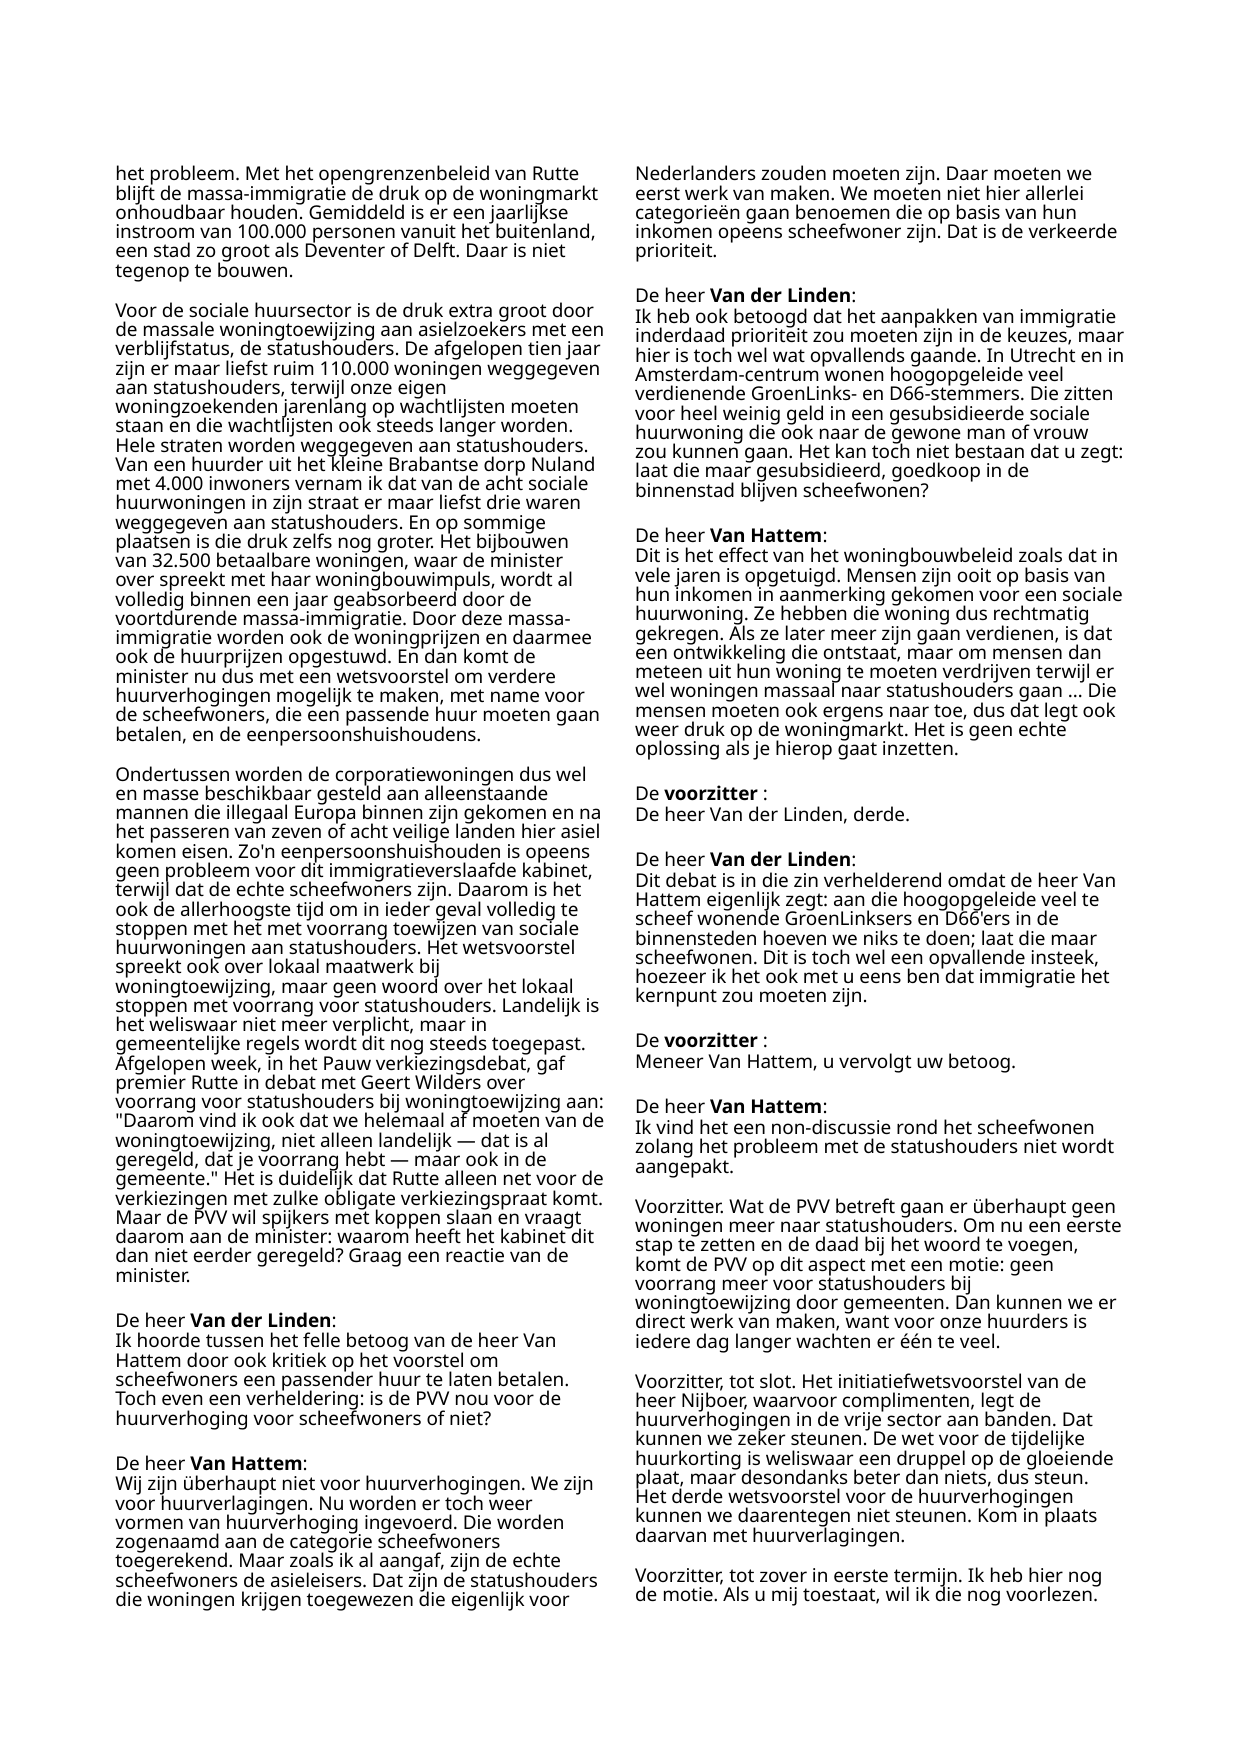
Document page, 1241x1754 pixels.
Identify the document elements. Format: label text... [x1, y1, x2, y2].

text De voorzitter : [635, 780, 1125, 806]
text Ik vind het een non-discussie rond het scheefwonen zolang het probleem met de statushouders niet wordt aangepakt. [635, 1119, 1125, 1177]
text Voorzitter, tot slot. Het initiatiefwetsvoorstel van de heer Nijboer, waarvoor complimenten, legt de huurverhogingen in de vrije sector aan banden. Dat kunnen we zeker steunen. De wet voor de tijdelijke huurkorting is weliswaar een druppel op de gloeiende plaat, maar desondanks beter dan niets, dus steun. Het derde wetsvoorstel voor de huurverhogingen kunnen we daarentegen niet steunen. Kom in plaats daarvan met huurverlagingen. [635, 1373, 1125, 1546]
text het probleem. Met het opengrenzenbeleid van Rutte blijft de massa-immigratie de druk op de woningmarkt onhoudbaar houden. Gemiddeld is er een jaarlijkse instroom van 100.000 personen vanuit het buitenland, een stad zo groot als Deventer of Delft. Daar is niet tegenop te bouwen. [115, 165, 605, 281]
text Ik heb ook betoogd dat het aanpakken van immigratie inderdaad prioriteit zou moeten zijn in de keuzes, maar hier is toch wel wat opvallends gaande. In Utrecht en in Amsterdam-centrum wonen hoogopgeleide veel verdienende GroenLinks- en D66-stemmers. Die zitten voor heel weinig geld in een gesubsidieerde sociale huurwoning die ook naar de gewone man of vrouw zou kunnen gaan. Het kan toch niet bestaan dat u zegt: laat die maar gesubsidieerd, goedkoop in de binnenstad blijven scheefwonen? [635, 308, 1125, 501]
text Meneer Van Hattem, u vervolgt uw betoog. [635, 1053, 1125, 1073]
text De heer Van Hattem: [635, 1093, 1125, 1119]
text Wij zijn überhaupt niet voor huurverhogingen. We zijn voor huurverlagingen. Nu worden er toch weer vormen van huurverhoging ingevoerd. Die worden zogenaamd aan de categorie scheefwoners toegerekend. Maar zoals ik al aangaf, zijn de echte scheefwoners de asieleisers. Dat zijn de statushouders die woningen krijgen toegewezen die eigenlijk voor [115, 1475, 605, 1610]
text De heer Van der Linden, derde. [635, 806, 1125, 825]
text Ik hoorde tussen het felle betoog van de heer Van Hattem door ook kritiek op het voorstel om scheefwoners een passender huur te laten betalen. Toch even een verheldering: is de PVV nou voor de huurverhoging voor scheefwoners of niet? [115, 1332, 605, 1429]
text De heer Van Hattem: [115, 1450, 605, 1475]
text Voorzitter. Wat de PVV betreft gaan er überhaupt geen woningen meer naar statushouders. Om nu een eerste stap te zetten en de daad bij het woord te voegen, komt de PVV op dit aspect met een motie: geen voorrang meer voor statushouders bij woningtoewijzing door gemeenten. Dan kunnen we er direct werk van maken, want voor onze huurders is iedere dag langer wachten er één te veel. [635, 1198, 1125, 1352]
text Dit debat is in die zin verhelderend omdat de heer Van Hattem eigenlijk zegt: aan die hoogopgeleide veel te scheef wonende GroenLinksers en D66'ers in de binnensteden hoeven we niks te doen; laat die maar scheefwonen. Dit is toch wel een opvallende insteek, hoezeer ik het ook met u eens ben dat immigratie het kernpunt zou moeten zijn. [635, 872, 1125, 1007]
text De heer Van der Linden: [635, 282, 1125, 308]
text De heer Van der Linden: [635, 846, 1125, 872]
text Nederlanders zouden moeten zijn. Daar moeten we eerst werk van maken. We moeten niet hier allerlei categorieën gaan benoemen die op basis van hun inkomen opeens scheefwoner zijn. Dat is de verkeerde prioriteit. [635, 165, 1125, 262]
text Dit is het effect van het woningbouwbeleid zoals dat in vele jaren is opgetuigd. Mensen zijn ooit op basis van hun inkomen in aanmerking gekomen voor een sociale huurwoning. Ze hebben die woning dus rechtmatig gekregen. Als ze later meer zijn gaan verdienen, is dat een ontwikkeling die ontstaat, maar om mensen dan meteen uit hun woning te moeten verdrijven terwijl er wel woningen massaal naar statushouders gaan … Die mensen moeten ook ergens naar toe, dus dat legt ook weer druk op de woningmarkt. Het is geen echte oplossing als je hierop gaat inzetten. [635, 547, 1125, 759]
text De heer Van der Linden: [115, 1307, 605, 1332]
text Ondertussen worden de corporatiewoningen dus wel en masse beschikbaar gesteld aan alleenstaande mannen die illegaal Europa binnen zijn gekomen en na het passeren van zeven of acht veilige landen hier asiel komen eisen. Zo'n eenpersoonshuishouden is opeens geen probleem voor dit immigratieverslaafde kabinet, terwijl dat de echte scheefwoners zijn. Daarom is het ook de allerhoogste tijd om in ieder geval volledig te stoppen met het met voorrang toewijzen van sociale huurwoningen aan statushouders. Het wetsvoorstel spreekt ook over lokaal maatwerk bij woningtoewijzing, maar geen woord over het lokaal stoppen met voorrang voor statushouders. Landelijk is het weliswaar niet meer verplicht, maar in gemeentelijke regels wordt dit nog steeds toegepast. Afgelopen week, in het Pauw verkiezingsdebat, gaf premier Rutte in debat met Geert Wilders over voorrang voor statushouders bij woningtoewijzing aan: "Daarom vind ik ook dat we helemaal af moeten van de woningtoewijzing, niet alleen landelijk — dat is al geregeld, dat je voorrang hebt — maar ook in de gemeente." Het is duidelijk dat Rutte alleen net voor de verkiezingen met zulke obligate verkiezingspraat komt. Maar de PVV wil spijkers met koppen slaan en vraagt daarom aan de minister: waarom heeft het kabinet dit dan niet eerder geregeld? Graag een reactie van de minister. [115, 766, 605, 1286]
text Voor de sociale huursector is de druk extra groot door de massale woningtoewijzing aan asielzoekers met een verblijfstatus, de statushouders. De afgelopen tien jaar zijn er maar liefst ruim 110.000 woningen weggegeven aan statushouders, terwijl onze eigen woningzoekenden jarenlang op wachtlijsten moeten staan en die wachtlijsten ook steeds langer worden. Hele straten worden weggegeven aan statushouders. Van een huurder uit het kleine Brabantse dorp Nuland met 4.000 inwoners vernam ik dat van de acht sociale huurwoningen in zijn straat er maar liefst drie waren weggegeven aan statushouders. En op sommige plaatsen is die druk zelfs nog groter. Het bijbouwen van 32.500 betaalbare woningen, waar de minister over spreekt met haar woningbouwimpuls, wordt al volledig binnen een jaar geabsorbeerd door de voortdurende massa-immigratie. Door deze massa-immigratie worden ook de woningprijzen en daarmee ook de huurprijzen opgestuwd. En dan komt de minister nu dus met een wetsvoorstel om verdere huurverhogingen mogelijk te maken, met name voor de scheefwoners, die een passende huur moeten gaan betalen, en de eenpersoonshuishoudens. [115, 302, 605, 745]
text Voorzitter, tot zover in eerste termijn. Ik heb hier nog de motie. Als u mij toestaat, wil ik die nog voorlezen. [635, 1567, 1125, 1605]
text De voorzitter : [635, 1028, 1125, 1053]
text De heer Van Hattem: [635, 522, 1125, 547]
